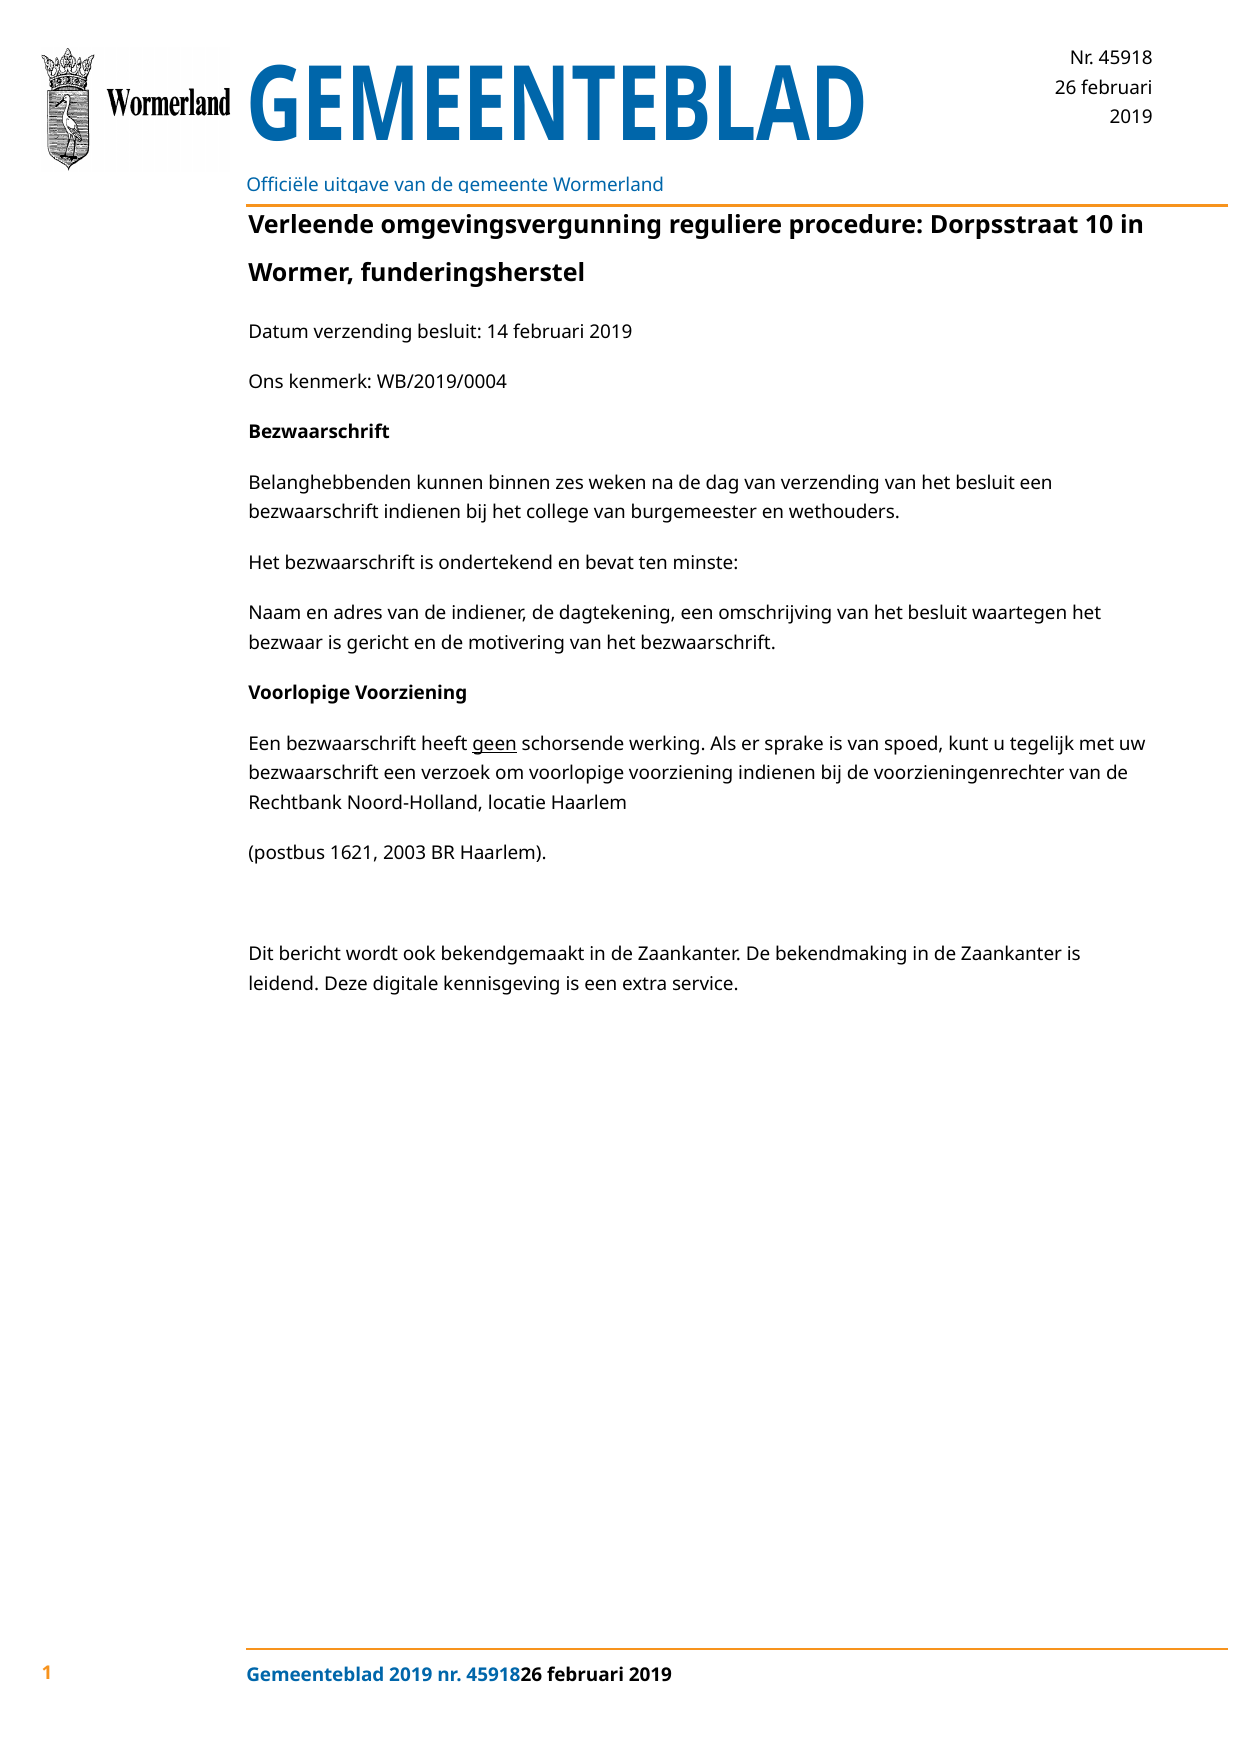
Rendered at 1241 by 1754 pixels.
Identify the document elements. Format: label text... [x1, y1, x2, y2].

picture [41, 47, 231, 172]
text Dit bericht wordt ook bekendgemaakt in de Zaankanter. De bekendmaking in de Zaankanter is leidend. Deze digitale kennisgeving is een extra service. [248, 940, 1152, 996]
text Een bezwaarschrift heeft geen schorsende werking. Als er sprake is van spoed, kunt u tegelijk met uw bezwaarschrift een verzoek om voorlopige voorziening indienen bij de voorzieningenrechter van de Rechtbank Noord-Holland, locatie Haarlem [248, 730, 1152, 815]
text Naam en adres van de indiener, de dagtekening, een omschrijving van het besluit waartegen het bezwaar is gericht en de motivering van het bezwaarschrift. [248, 599, 1152, 655]
text (postbus 1621, 2003 BR Haarlem). [248, 839, 1152, 865]
text Het bezwaarschrift is ondertekend en bevat ten minste: [248, 549, 1152, 575]
text Datum verzending besluit: 14 februari 2019 [248, 318, 1152, 344]
text Belanghebbenden kunnen binnen zes weken na de dag van verzending van het besluit een bezwaarschrift indienen bij het college van burgemeester en wethouders. [248, 469, 1152, 524]
text Bezwaarschrift [248, 419, 1152, 444]
text Ons kenmerk: WB/2019/0004 [248, 368, 1152, 394]
text Voorlopige Voorziening [248, 679, 1152, 705]
text Verleende omgevingsvergunning reguliere procedure: Dorpsstraat 10 in Wormer, funderingsherstel [248, 207, 1152, 288]
